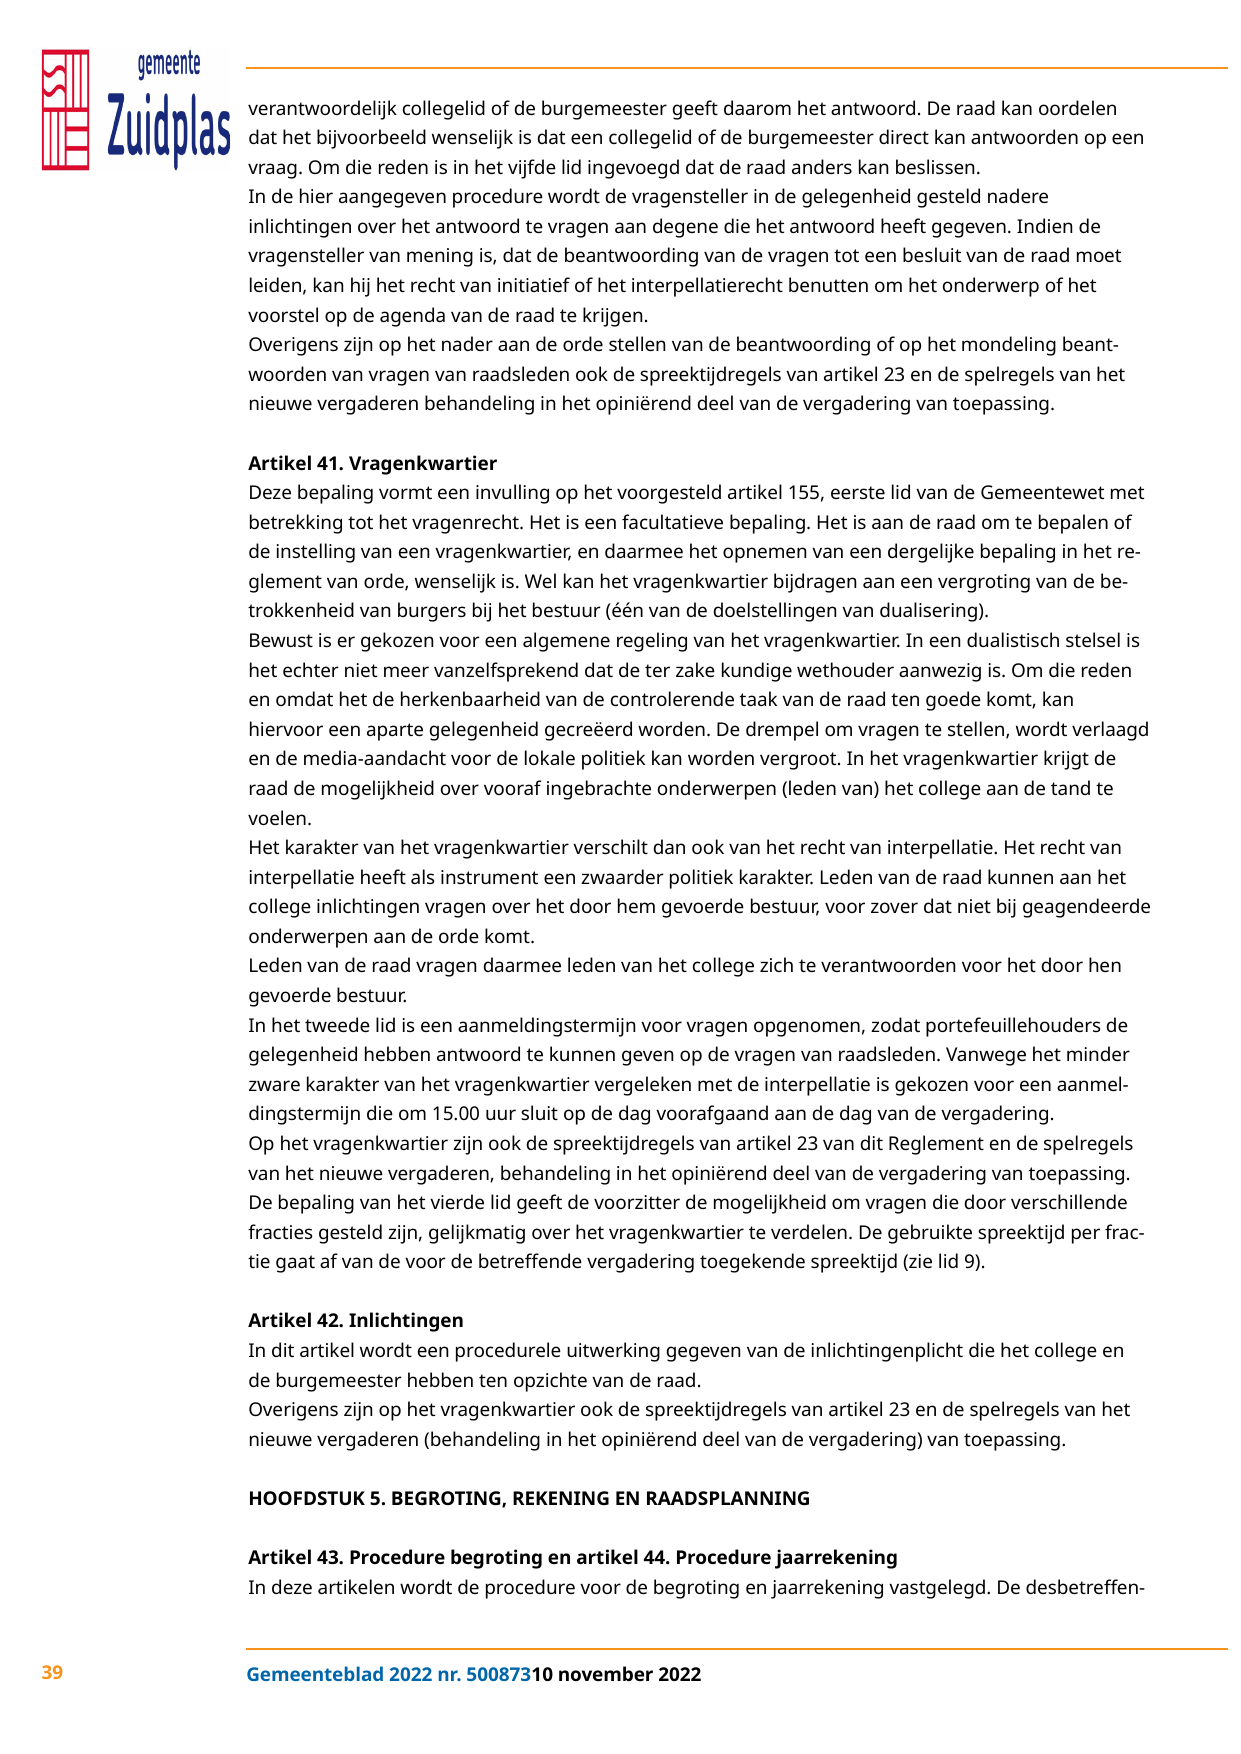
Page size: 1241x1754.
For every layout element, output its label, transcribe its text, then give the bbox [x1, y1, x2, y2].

text Artikel 41. Vragenkwartier [248, 450, 1152, 476]
text In dit artikel wordt een procedurele uitwerking gegeven van de inlichtingenplicht die het college en de burgemeester hebben ten opzichte van de raad. [248, 1337, 1152, 1393]
text Overigens zijn op het vragenkwartier ook de spreektijdregels van artikel 23 en de spelregels van het nieuwe vergaderen (behandeling in het opiniërend deel van de vergadering) van toepassing. [248, 1396, 1152, 1452]
picture [41, 47, 231, 172]
text Deze bepaling vormt een invulling op het voorgesteld artikel 155, eerste lid van de Gemeentewet met betrekking tot het vragenrecht. Het is een facultatieve bepaling. Het is aan de raad om te bepalen of de instelling van een vragenkwartier, en daarmee het opnemen van een dergelijke bepaling in het re-glement van orde, wenselijk is. Wel kan het vragenkwartier bijdragen aan een vergroting van de be-trokkenheid van burgers bij het bestuur (één van de doelstellingen van dualisering). [248, 479, 1152, 623]
text HOOFDSTUK 5. BEGROTING, REKENING EN RAADSPLANNING [248, 1485, 1152, 1511]
text Op het vragenkwartier zijn ook de spreektijdregels van artikel 23 van dit Reglement en de spelregels van het nieuwe vergaderen, behandeling in het opiniërend deel van de vergadering van toepassing. De bepaling van het vierde lid geeft de voorzitter de mogelijkheid om vragen die door verschillende fracties gesteld zijn, gelijkmatig over het vragenkwartier te verdelen. De gebruikte spreektijd per frac-tie gaat af van de voor de betreffende vergadering toegekende spreektijd (zie lid 9). [248, 1130, 1152, 1274]
text Overigens zijn op het nader aan de orde stellen van de beantwoording of op het mondeling beant-woorden van vragen van raadsleden ook de spreektijdregels van artikel 23 en de spelregels van het nieuwe vergaderen behandeling in het opiniërend deel van de vergadering van toepassing. [248, 331, 1152, 416]
text Leden van de raad vragen daarmee leden van het college zich te verantwoorden voor het door hen gevoerde bestuur. [248, 953, 1152, 1008]
text In deze artikelen wordt de procedure voor de begroting en jaarrekening vastgelegd. De desbetreffen- [248, 1574, 1152, 1600]
text Artikel 43. Procedure begroting en artikel 44. Procedure jaarrekening [248, 1544, 1152, 1570]
text verantwoordelijk collegelid of de burgemeester geeft daarom het antwoord. De raad kan oordelen dat het bijvoorbeeld wenselijk is dat een collegelid of de burgemeester direct kan antwoorden op een vraag. Om die reden is in het vijfde lid ingevoegd dat de raad anders kan beslissen. [248, 95, 1152, 180]
text Het karakter van het vragenkwartier verschilt dan ook van het recht van interpellatie. Het recht van interpellatie heeft als instrument een zwaarder politiek karakter. Leden van de raad kunnen aan het college inlichtingen vragen over het door hem gevoerde bestuur, voor zover dat niet bij geagendeerde onderwerpen aan de orde komt. [248, 834, 1152, 949]
text In de hier aangegeven procedure wordt de vragensteller in de gelegenheid gesteld nadere inlichtingen over het antwoord te vragen aan degene die het antwoord heeft gegeven. Indien de vragensteller van mening is, dat de beantwoording van de vragen tot een besluit van de raad moet leiden, kan hij het recht van initiatief of het interpellatierecht benutten om het onderwerp of het voorstel op de agenda van de raad te krijgen. [248, 183, 1152, 328]
text In het tweede lid is een aanmeldingstermijn voor vragen opgenomen, zodat portefeuillehouders de gelegenheid hebben antwoord te kunnen geven op de vragen van raadsleden. Vanwege het minder zware karakter van het vragenkwartier vergeleken met de interpellatie is gekozen voor een aanmel-dingstermijn die om 15.00 uur sluit op de dag voorafgaand aan de dag van de vergadering. [248, 1012, 1152, 1126]
text Artikel 42. Inlichtingen [248, 1308, 1152, 1333]
text Bewust is er gekozen voor een algemene regeling van het vragenkwartier. In een dualistisch stelsel is het echter niet meer vanzelfsprekend dat de ter zake kundige wethouder aanwezig is. Om die reden en omdat het de herkenbaarheid van de controlerende taak van de raad ten goede komt, kan hiervoor een aparte gelegenheid gecreëerd worden. De drempel om vragen te stellen, wordt verlaagd en de media-aandacht voor de lokale politiek kan worden vergroot. In het vragenkwartier krijgt de raad de mogelijkheid over vooraf ingebrachte onderwerpen (leden van) het college aan de tand te voelen. [248, 627, 1152, 831]
